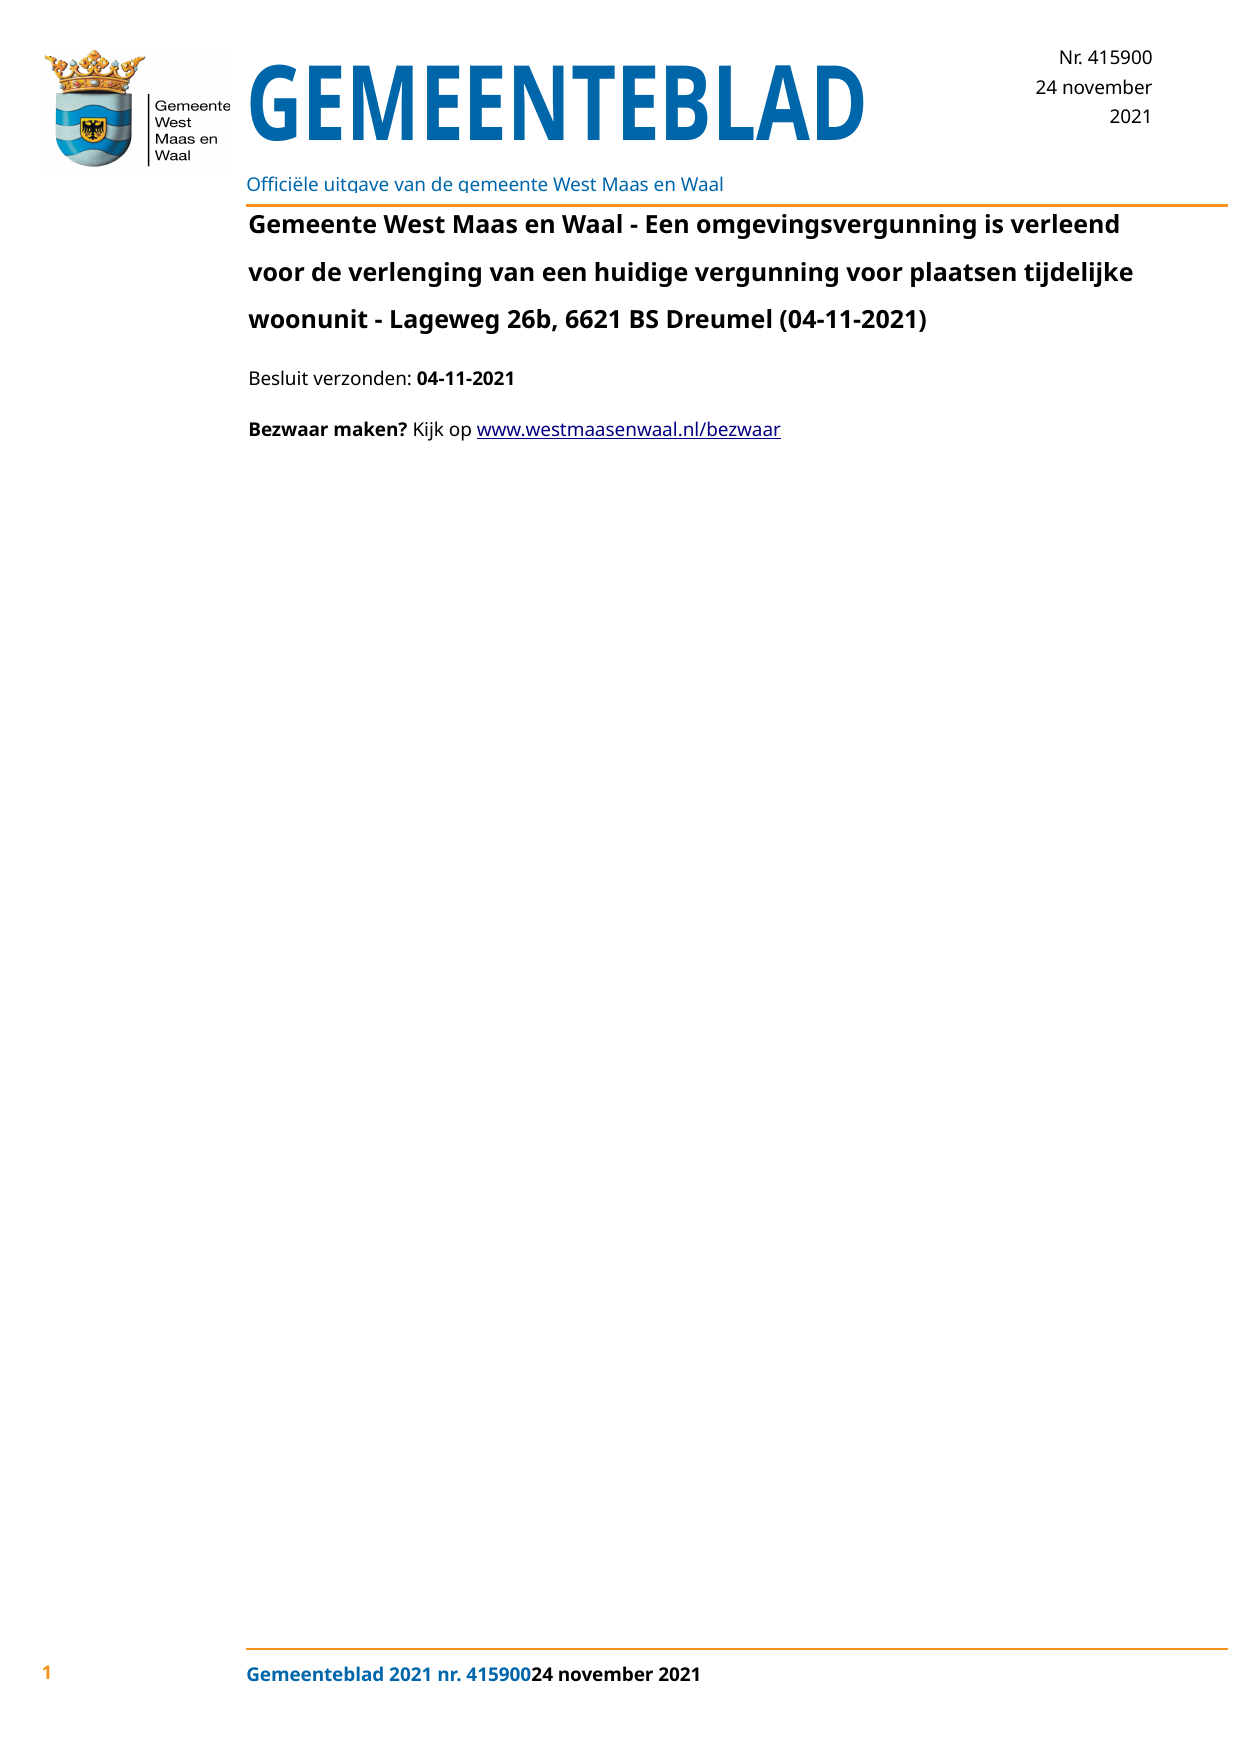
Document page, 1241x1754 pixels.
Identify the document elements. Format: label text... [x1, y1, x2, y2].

picture [41, 47, 231, 172]
text Bezwaar maken? Kijk op www.westmaasenwaal.nl/bezwaar [248, 416, 1152, 442]
text Gemeente West Maas en Waal - Een omgevingsvergunning is verleend voor de verlenging van een huidige vergunning voor plaatsen tijdelijke woonunit - Lageweg 26b, 6621 BS Dreumel (04-11-2021) [248, 207, 1152, 336]
text Besluit verzonden: 04-11-2021 [248, 366, 1152, 391]
